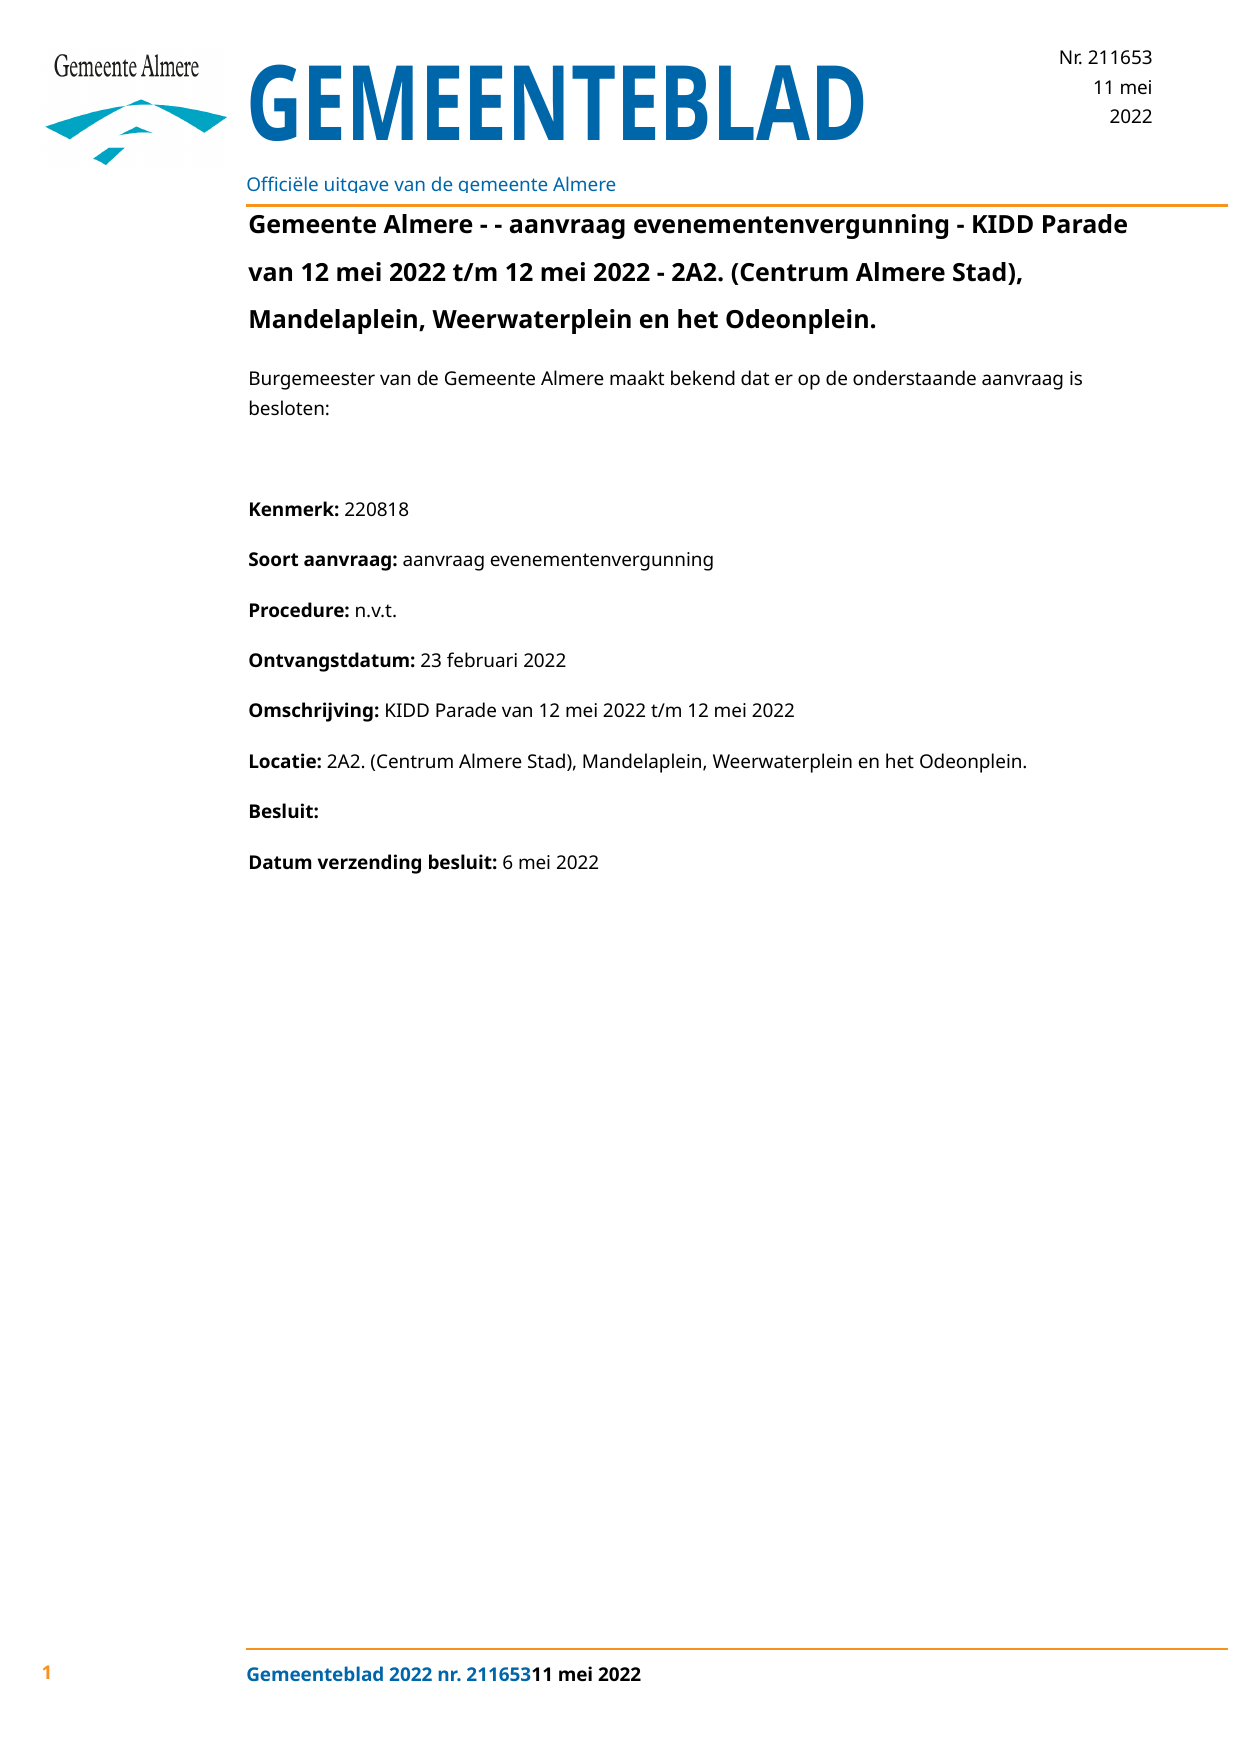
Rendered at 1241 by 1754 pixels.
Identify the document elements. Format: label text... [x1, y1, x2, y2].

text Soort aanvraag: aanvraag evenementenvergunning [248, 546, 1152, 572]
picture [41, 47, 231, 172]
text Locatie: 2A2. (Centrum Almere Stad), Mandelaplein, Weerwaterplein en het Odeonplein. [248, 748, 1152, 774]
text Burgemeester van de Gemeente Almere maakt bekend dat er op de onderstaande aanvraag is besloten: [248, 366, 1152, 421]
text Omschrijving: KIDD Parade van 12 mei 2022 t/m 12 mei 2022 [248, 698, 1152, 723]
text Procedure: n.v.t. [248, 597, 1152, 622]
text Besluit: [248, 798, 1152, 824]
text Kenmerk: 220818 [248, 496, 1152, 522]
text Datum verzending besluit: 6 mei 2022 [248, 849, 1152, 874]
text Gemeente Almere - - aanvraag evenementenvergunning - KIDD Parade van 12 mei 2022 t/m 12 mei 2022 - 2A2. (Centrum Almere Stad), Mandelaplein, Weerwaterplein en het Odeonplein. [248, 207, 1152, 336]
text Ontvangstdatum: 23 februari 2022 [248, 647, 1152, 673]
